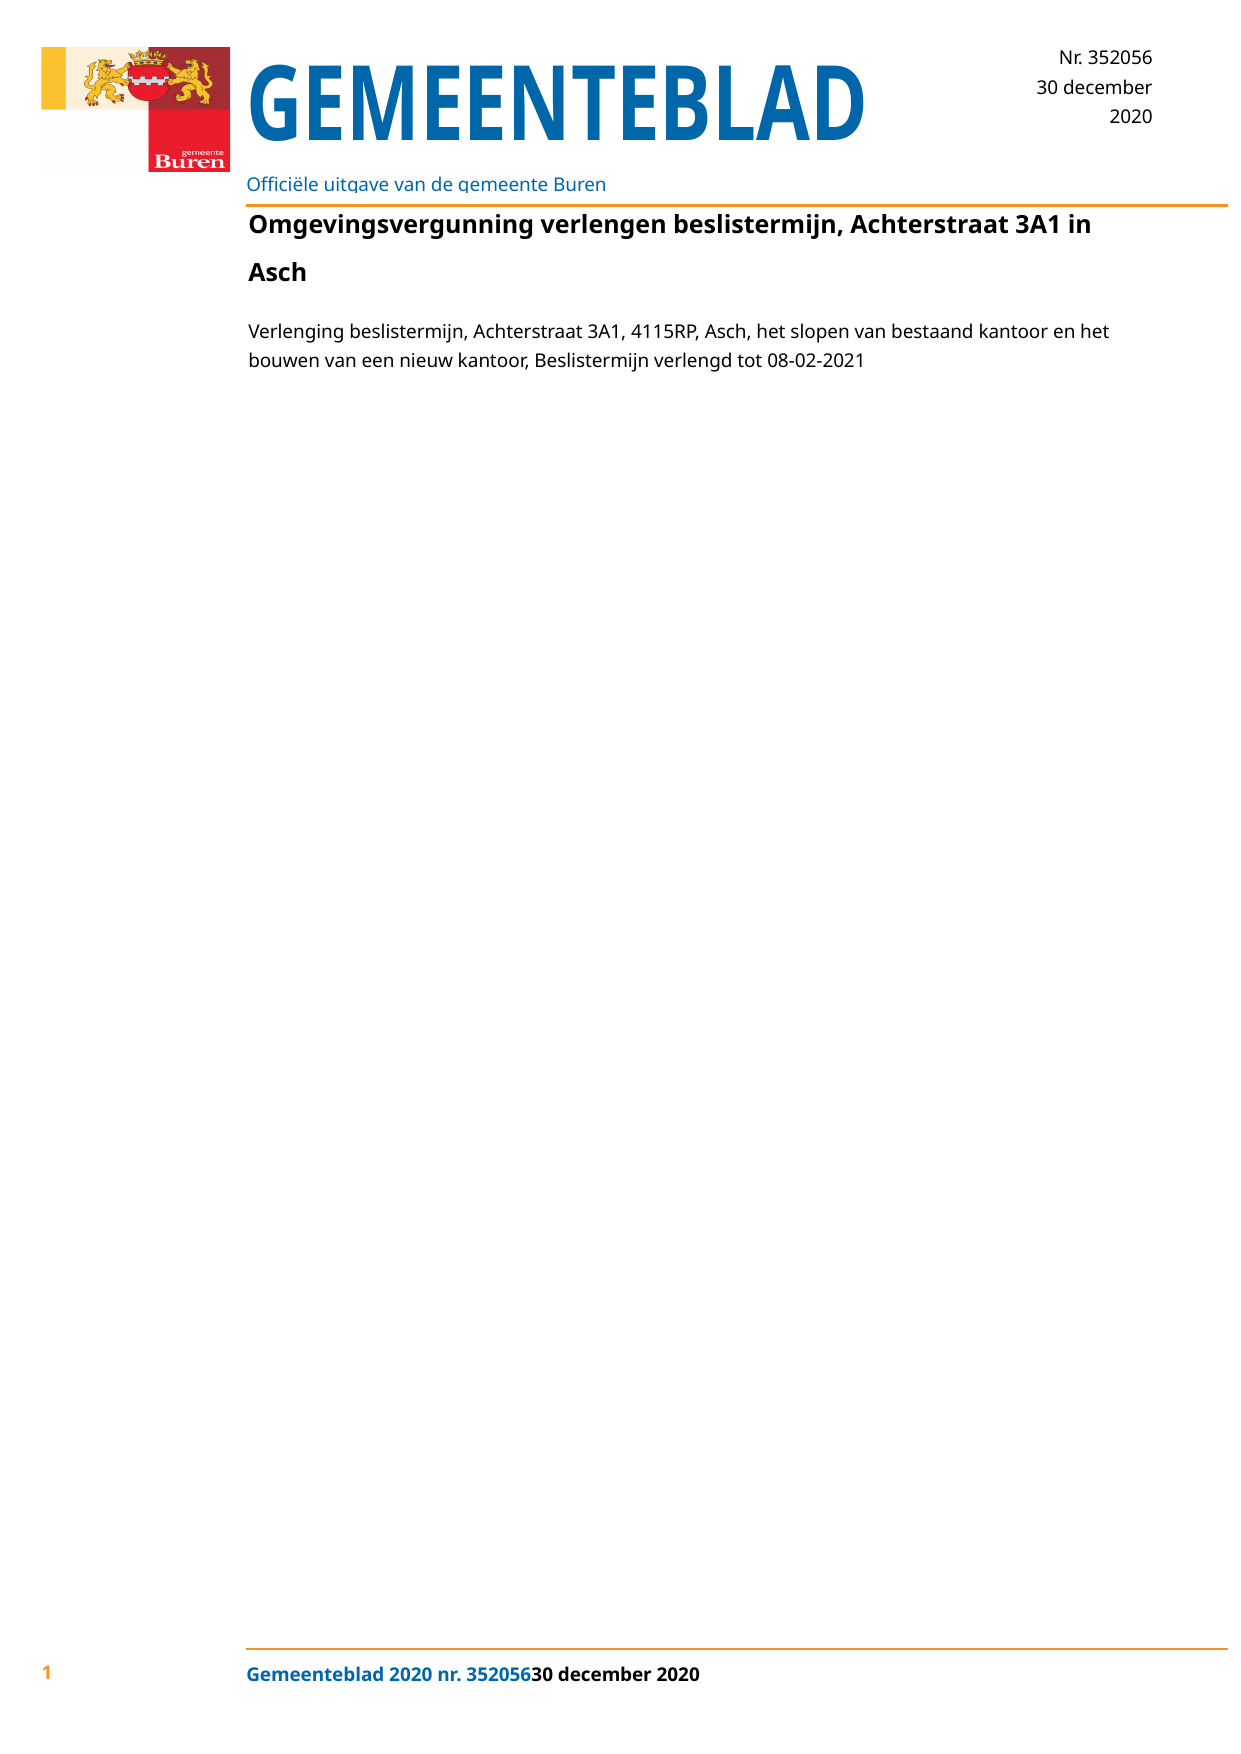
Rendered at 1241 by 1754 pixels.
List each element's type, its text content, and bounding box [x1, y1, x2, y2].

text Verlenging beslistermijn, Achterstraat 3A1, 4115RP, Asch, het slopen van bestaand kantoor en het bouwen van een nieuw kantoor, Beslistermijn verlengd tot 08-02-2021 [248, 318, 1152, 373]
picture [41, 47, 231, 172]
text Omgevingsvergunning verlengen beslistermijn, Achterstraat 3A1 in Asch [248, 207, 1152, 288]
